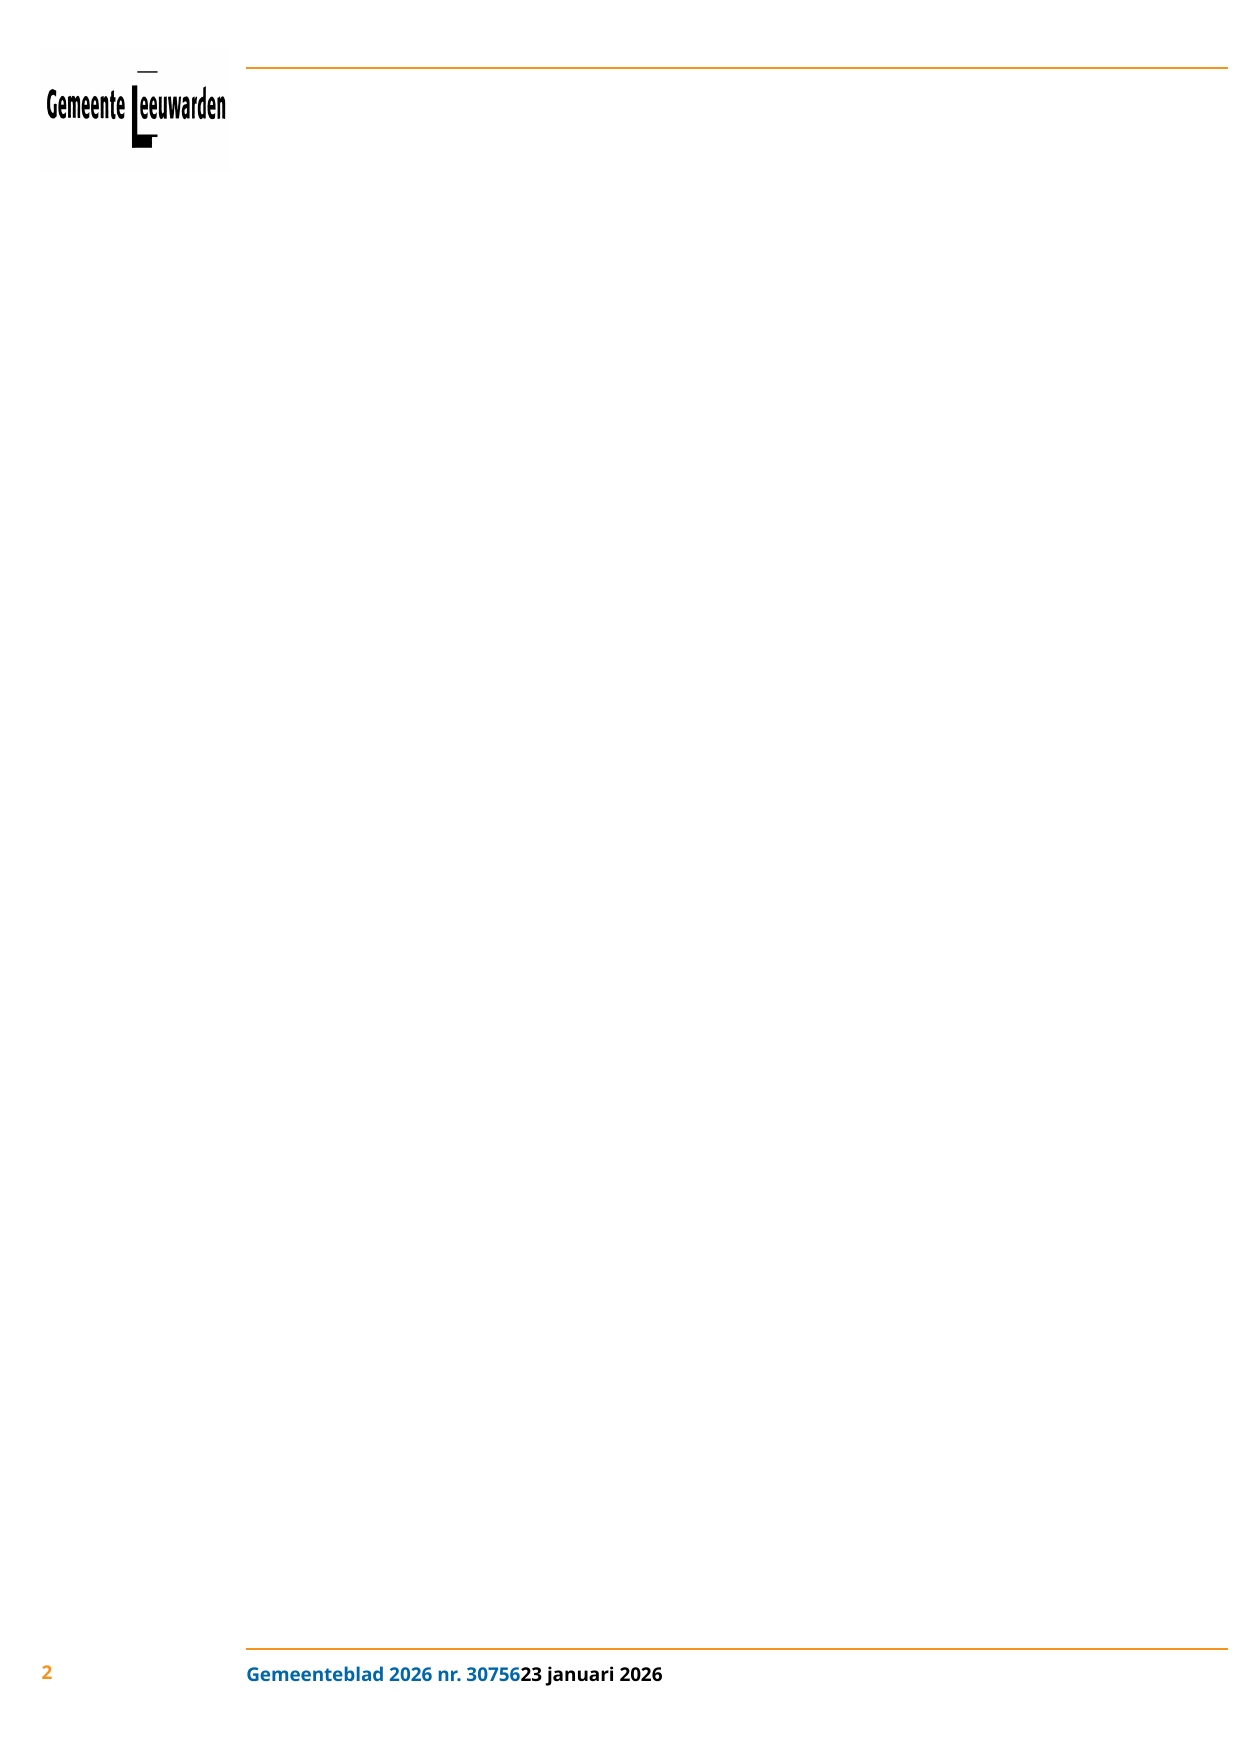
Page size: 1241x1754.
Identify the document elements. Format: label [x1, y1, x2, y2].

picture [41, 47, 231, 172]
